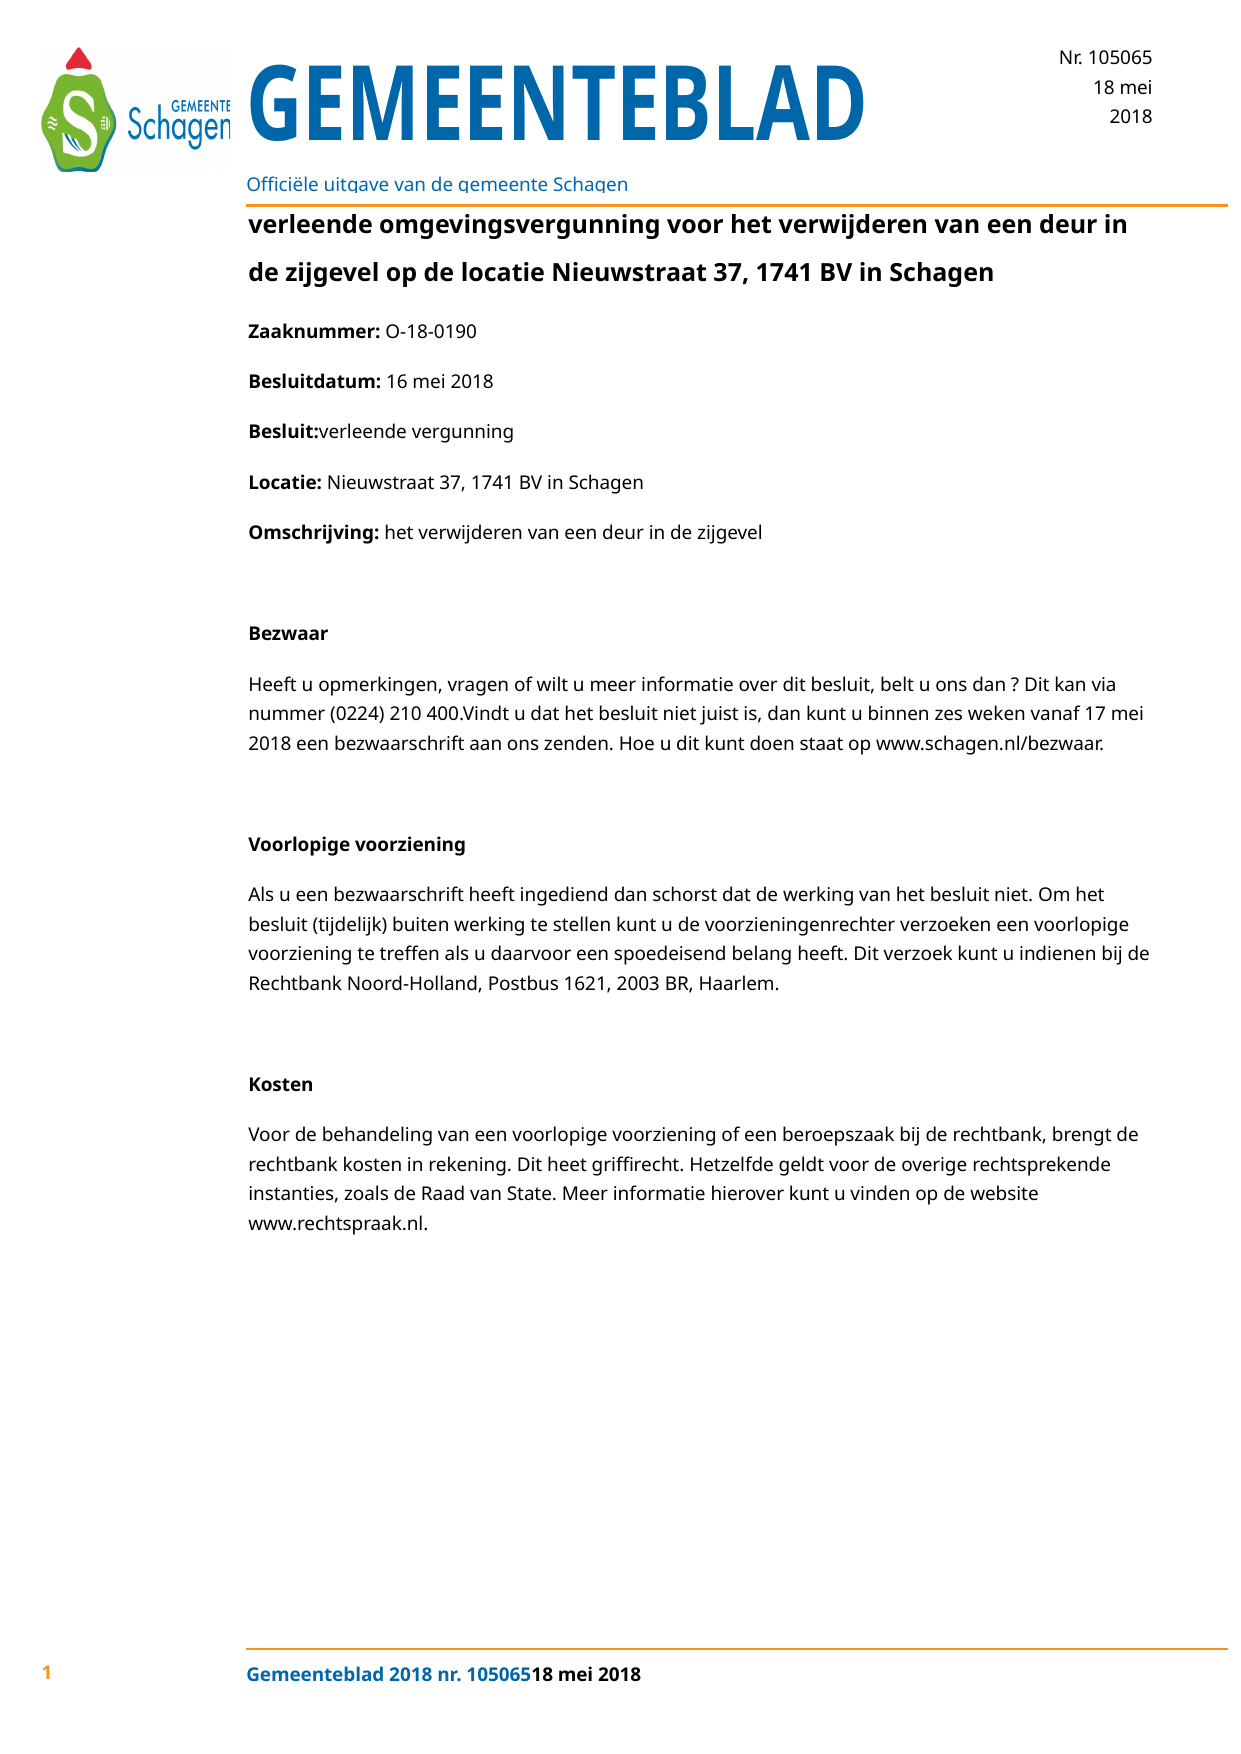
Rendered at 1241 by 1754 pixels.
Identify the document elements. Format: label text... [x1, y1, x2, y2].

text Omschrijving: het verwijderen van een deur in de zijgevel [248, 519, 1152, 545]
text Voor de behandeling van een voorlopige voorziening of een beroepszaak bij de rechtbank, brengt de rechtbank kosten in rekening. Dit heet griffirecht. Hetzelfde geldt voor de overige rechtsprekende instanties, zoals de Raad van State. Meer informatie hierover kunt u vinden op de website www.rechtspraak.nl. [248, 1121, 1152, 1236]
text Heeft u opmerkingen, vragen of wilt u meer informatie over dit besluit, belt u ons dan ? Dit kan via nummer (0224) 210 400.Vindt u dat het besluit niet juist is, dan kunt u binnen zes weken vanaf 17 mei 2018 een bezwaarschrift aan ons zenden. Hoe u dit kunt doen staat op www.schagen.nl/bezwaar. [248, 671, 1152, 756]
text Zaaknummer: O-18-0190 [248, 318, 1152, 344]
text Voorlopige voorziening [248, 831, 1152, 857]
text Locatie: Nieuwstraat 37, 1741 BV in Schagen [248, 469, 1152, 495]
text Besluit:verleende vergunning [248, 419, 1152, 444]
text Bezwaar [248, 620, 1152, 646]
text verleende omgevingsvergunning voor het verwijderen van een deur in de zijgevel op de locatie Nieuwstraat 37, 1741 BV in Schagen [248, 207, 1152, 288]
text Kosten [248, 1071, 1152, 1097]
text Besluitdatum: 16 mei 2018 [248, 368, 1152, 394]
picture [41, 47, 231, 172]
text Als u een bezwaarschrift heeft ingediend dan schorst dat de werking van het besluit niet. Om het besluit (tijdelijk) buiten werking te stellen kunt u de voorzieningenrechter verzoeken een voorlopige voorziening te treffen als u daarvoor een spoedeisend belang heeft. Dit verzoek kunt u indienen bij de Rechtbank Noord-Holland, Postbus 1621, 2003 BR, Haarlem. [248, 881, 1152, 996]
